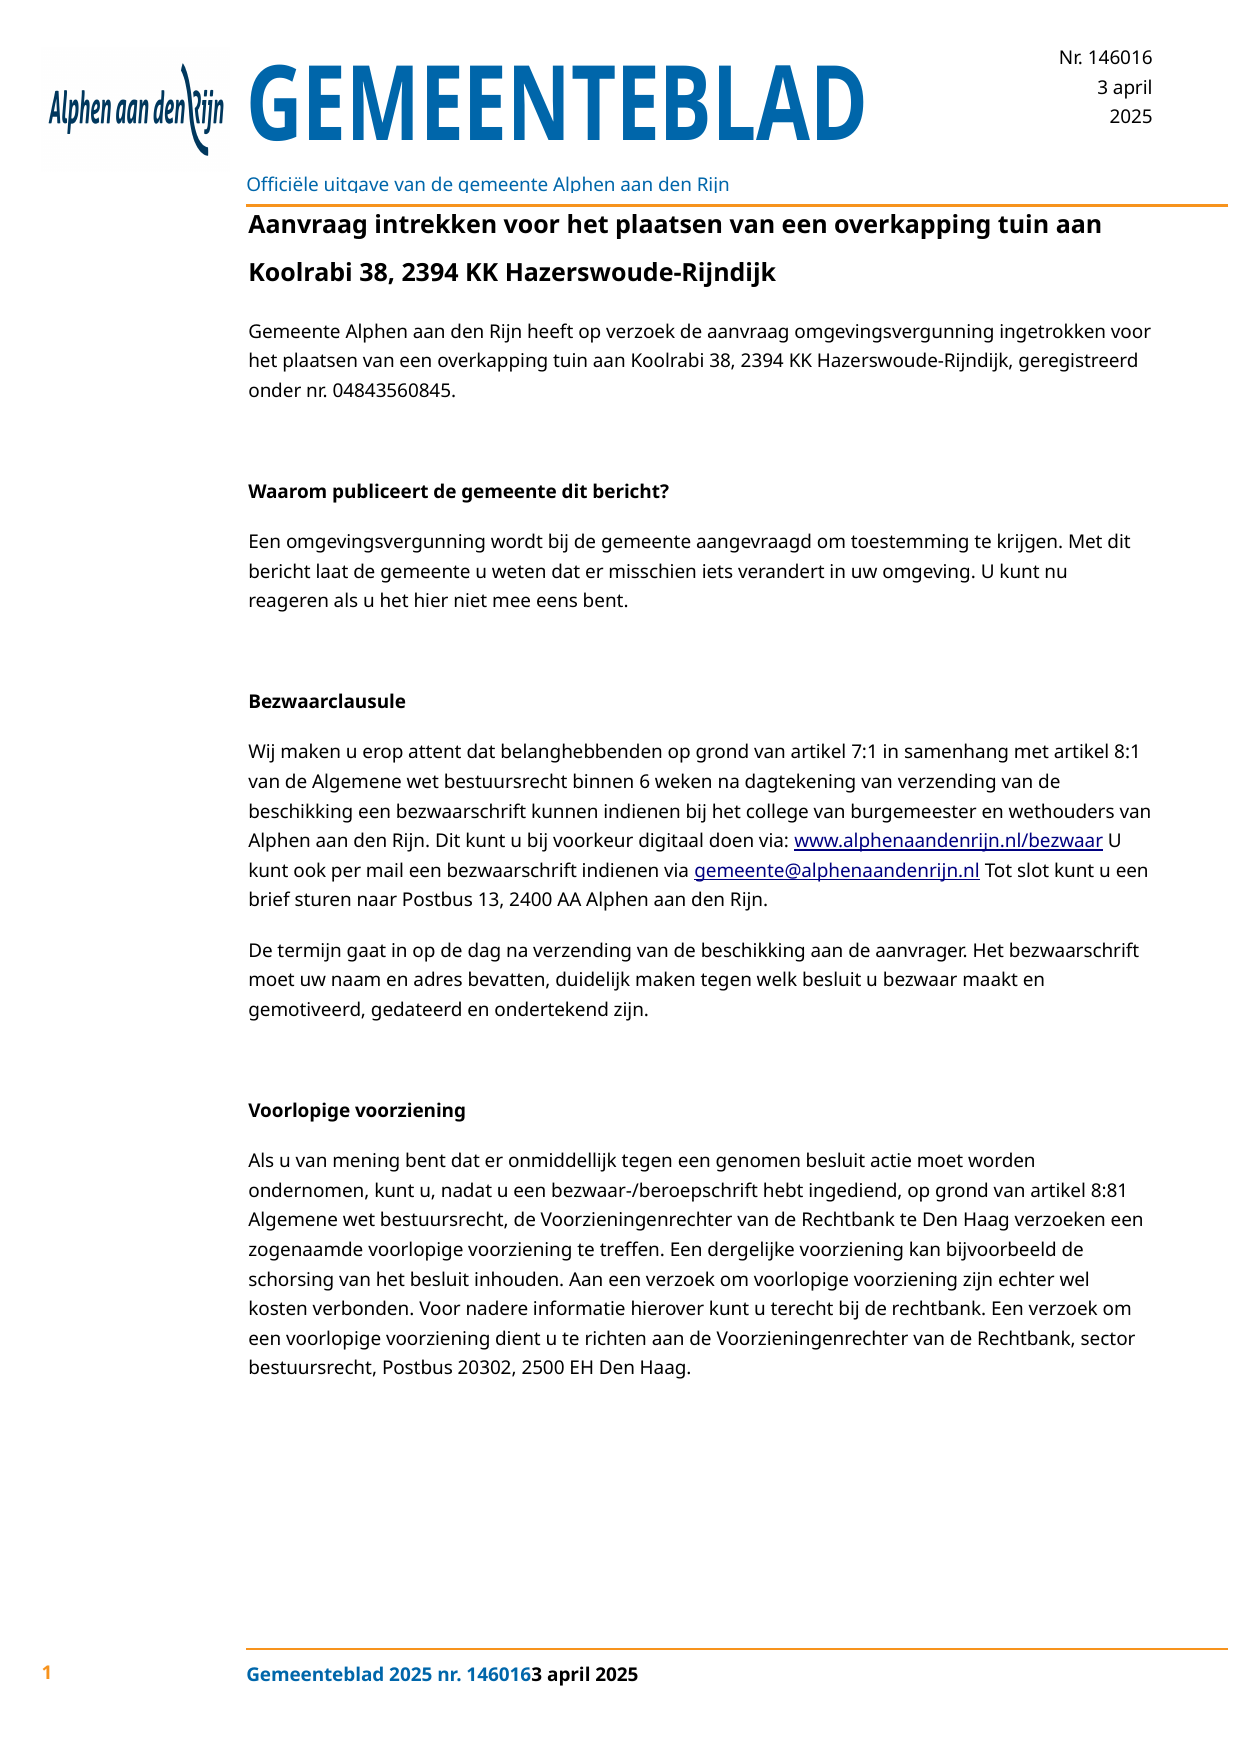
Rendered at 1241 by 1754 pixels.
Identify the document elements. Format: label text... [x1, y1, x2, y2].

text Voorlopige voorziening [248, 1097, 1152, 1123]
text Als u van mening bent dat er onmiddellijk tegen een genomen besluit actie moet worden ondernomen, kunt u, nadat u een bezwaar-/beroepschrift hebt ingediend, op grond van artikel 8:81 Algemene wet bestuursrecht, de Voorzieningenrechter van de Rechtbank te Den Haag verzoeken een zogenaamde voorlopige voorziening te treffen. Een dergelijke voorziening kan bijvoorbeeld de schorsing van het besluit inhouden. Aan een verzoek om voorlopige voorziening zijn echter wel kosten verbonden. Voor nadere informatie hierover kunt u terecht bij de rechtbank. Een verzoek om een voorlopige voorziening dient u te richten aan de Voorzieningenrechter van de Rechtbank, sector bestuursrecht, Postbus 20302, 2500 EH Den Haag. [248, 1147, 1152, 1380]
text Bezwaarclausule [248, 688, 1152, 714]
text Een omgevingsvergunning wordt bij de gemeente aangevraagd om toestemming te krijgen. Met dit bericht laat de gemeente u weten dat er misschien iets verandert in uw omgeving. U kunt nu reageren als u het hier niet mee eens bent. [248, 528, 1152, 613]
text De termijn gaat in op de dag na verzending van de beschikking aan de aanvrager. Het bezwaarschrift moet uw naam en adres bevatten, duidelijk maken tegen welk besluit u bezwaar maakt en gemotiveerd, gedateerd en ondertekend zijn. [248, 937, 1152, 1022]
text Waarom publiceert de gemeente dit bericht? [248, 478, 1152, 504]
text Gemeente Alphen aan den Rijn heeft op verzoek de aanvraag omgevingsvergunning ingetrokken voor het plaatsen van een overkapping tuin aan Koolrabi 38, 2394 KK Hazerswoude-Rijndijk, geregistreerd onder nr. 04843560845. [248, 318, 1152, 403]
text Wij maken u erop attent dat belanghebbenden op grond van artikel 7:1 in samenhang met artikel 8:1 van de Algemene wet bestuursrecht binnen 6 weken na dagtekening van verzending van de beschikking een bezwaarschrift kunnen indienen bij het college van burgemeester en wethouders van Alphen aan den Rijn. Dit kunt u bij voorkeur digitaal doen via: www.alphenaandenrijn.nl/bezwaar U kunt ook per mail een bezwaarschrift indienen via gemeente@alphenaandenrijn.nl Tot slot kunt u een brief sturen naar Postbus 13, 2400 AA Alphen aan den Rijn. [248, 739, 1152, 912]
picture [41, 47, 231, 172]
text Aanvraag intrekken voor het plaatsen van een overkapping tuin aan Koolrabi 38, 2394 KK Hazerswoude-Rijndijk [248, 207, 1152, 288]
